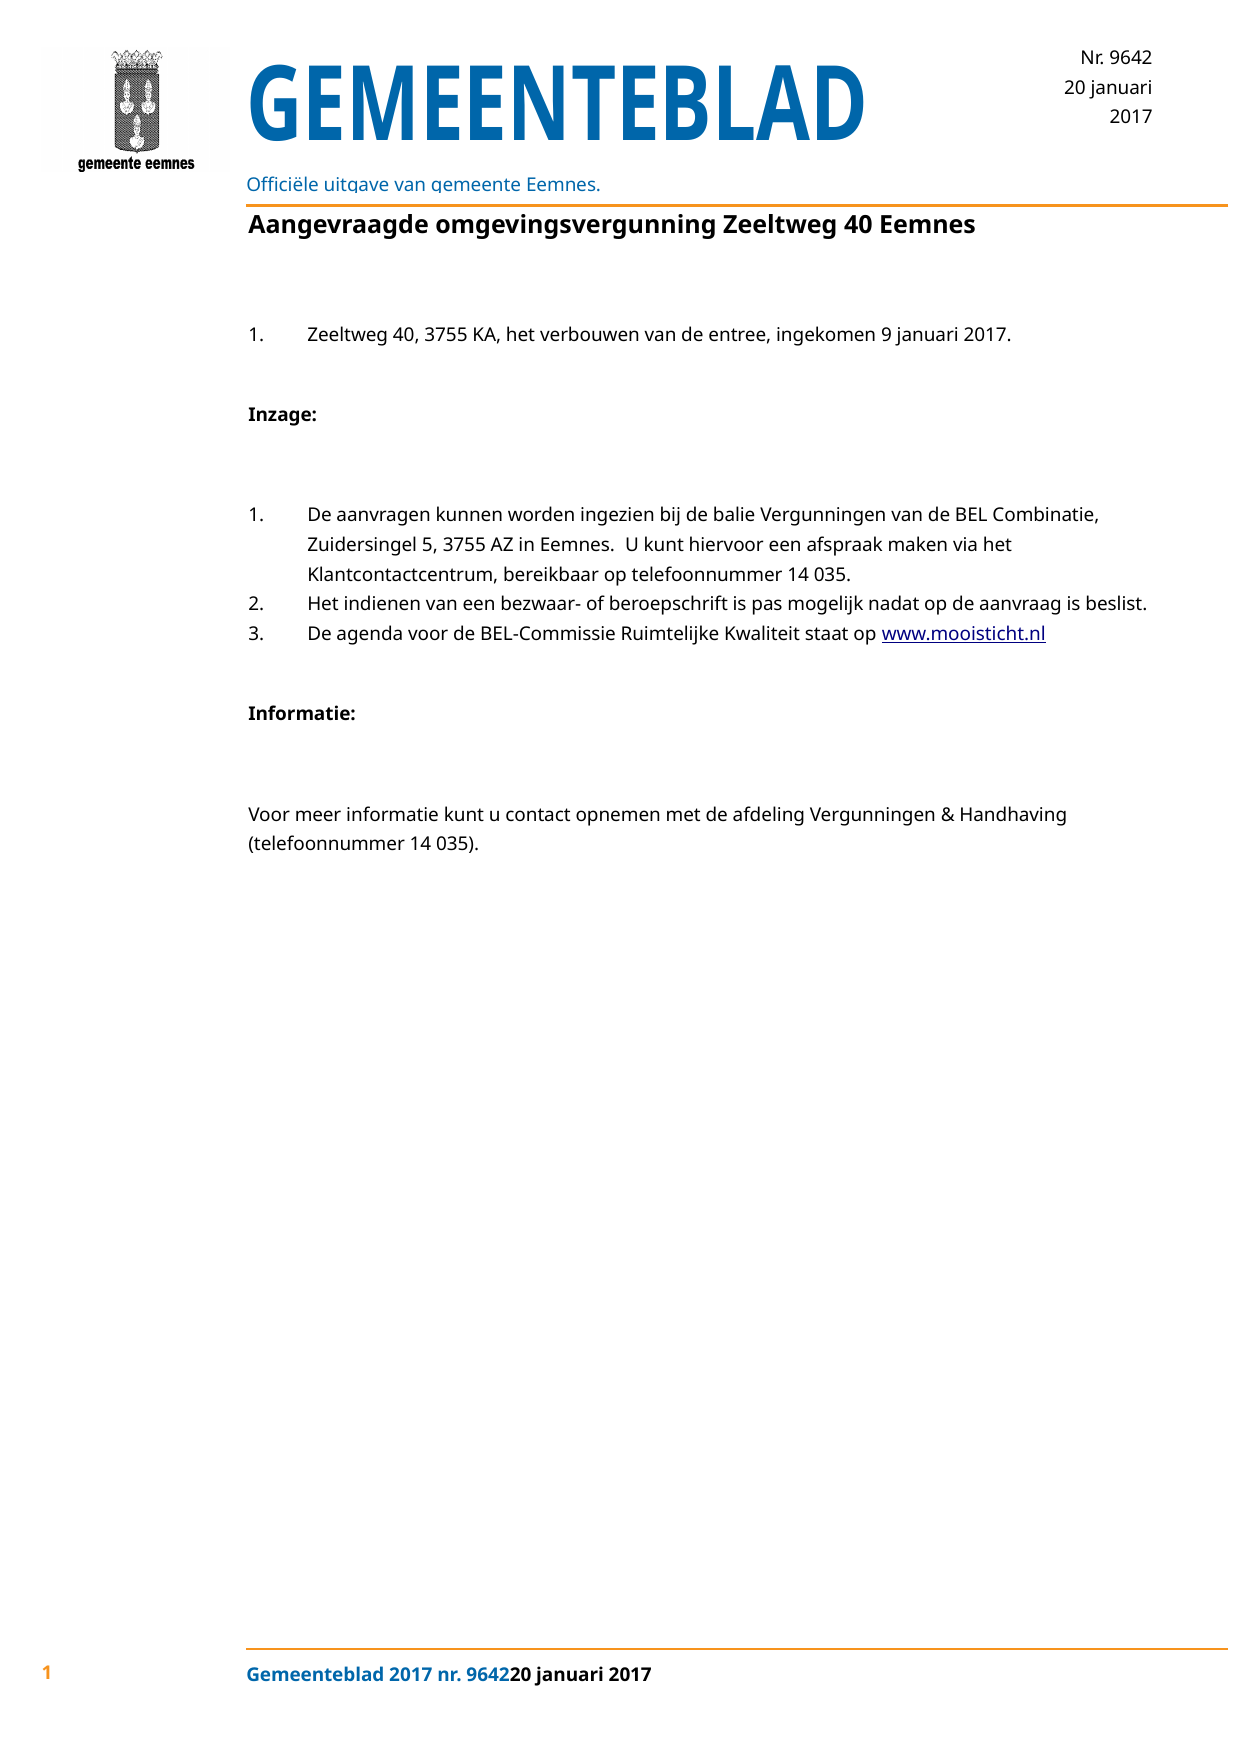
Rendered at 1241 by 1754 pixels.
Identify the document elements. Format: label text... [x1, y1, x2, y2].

text Informatie: [248, 700, 1152, 726]
text Aangevraagde omgevingsvergunning Zeeltweg 40 Eemnes [248, 207, 1152, 241]
text Inzage: [248, 401, 1152, 426]
list De aanvragen kunnen worden ingezien bij de balie Vergunningen van de BEL Combinatie, Zuidersingel 5, 3755 AZ in Eemnes. U kunt hiervoor een afspraak maken via het Klantcontactcentrum, bereikbaar op telefoonnummer 14 035. [248, 502, 1152, 586]
list De agenda voor de BEL-Commissie Ruimtelijke Kwaliteit staat op www.mooisticht.nl [248, 620, 1152, 646]
picture [41, 47, 231, 172]
text Voor meer informatie kunt u contact opnemen met de afdeling Vergunningen & Handhaving (telefoonnummer 14 035). [248, 801, 1152, 856]
list Het indienen van een bezwaar- of beroepschrift is pas mogelijk nadat op de aanvraag is beslist. [248, 590, 1152, 616]
list Zeeltweg 40, 3755 KA, het verbouwen van de entree, ingekomen 9 januari 2017. [248, 321, 1152, 346]
